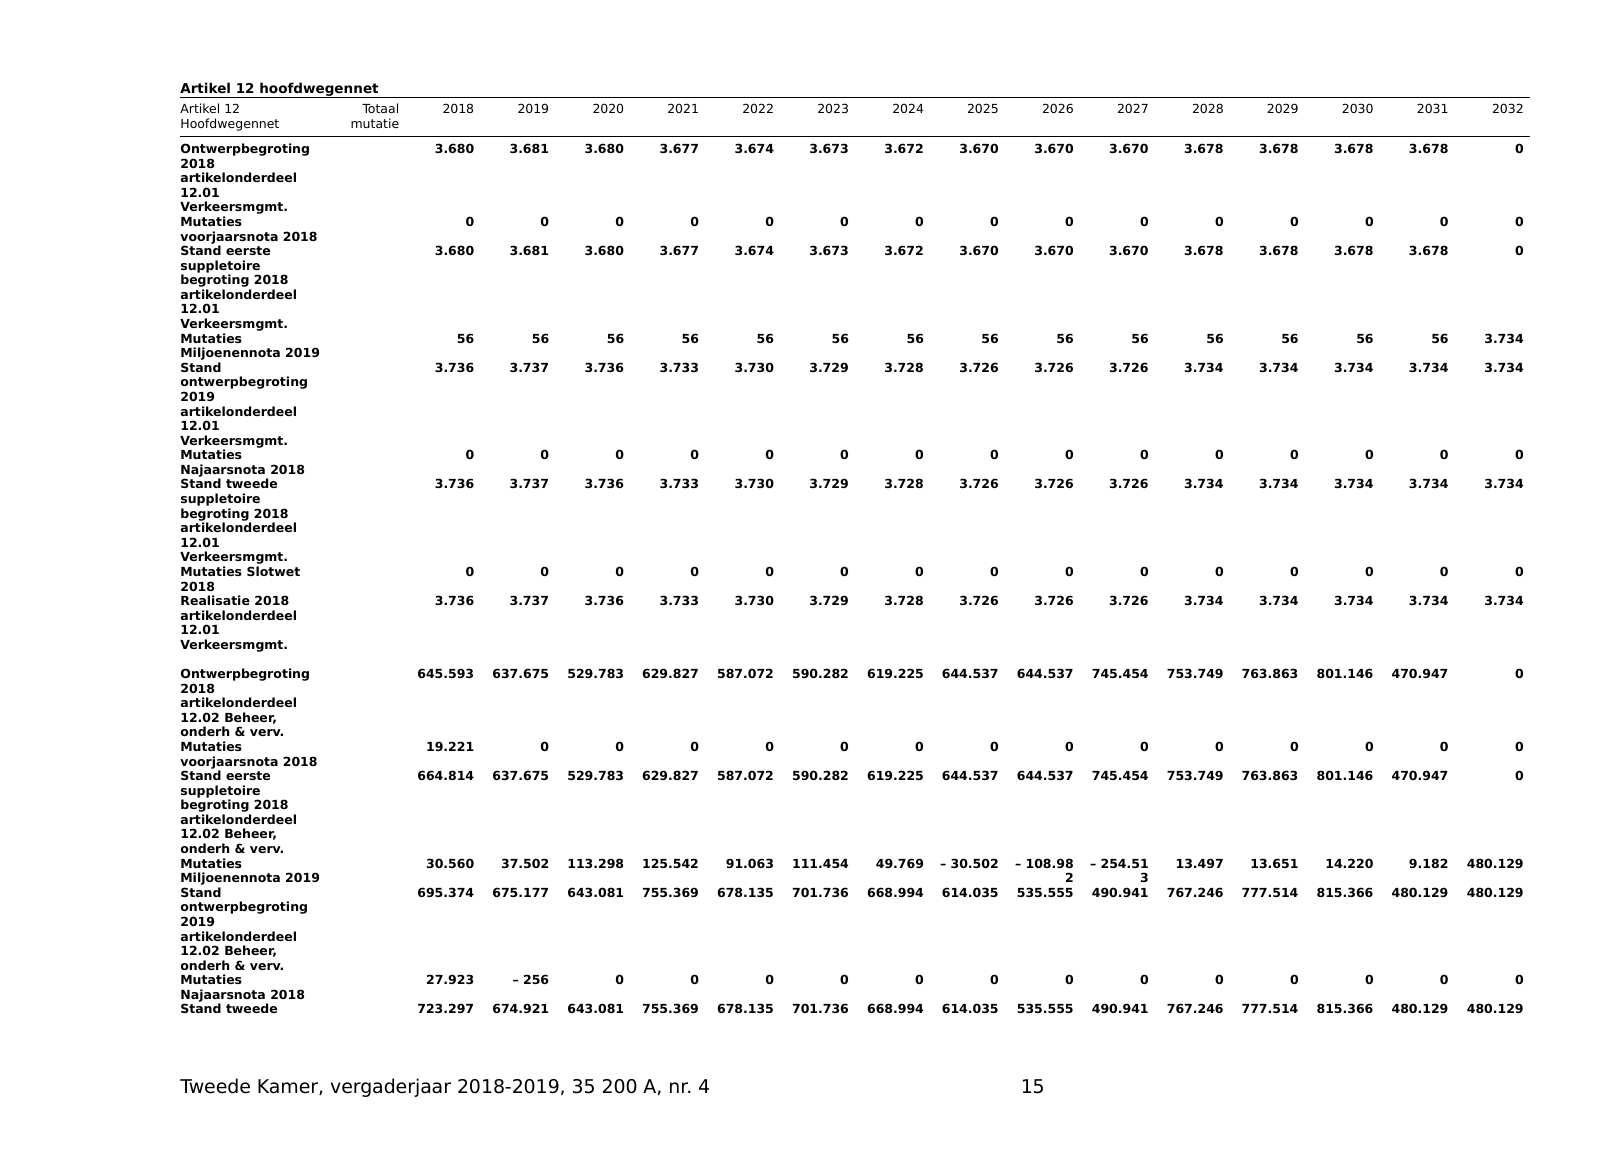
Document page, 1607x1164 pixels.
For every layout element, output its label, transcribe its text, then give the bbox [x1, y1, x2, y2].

table_cell [1379, 653, 1454, 667]
table_cell 767.246 [1154, 886, 1229, 973]
table_cell Totaal mutatie [330, 98, 405, 136]
table_cell 3.670 [930, 244, 1004, 332]
table_cell 0 [780, 973, 854, 1002]
table_cell 3.736 [555, 478, 630, 565]
table_cell [1154, 653, 1229, 667]
table_cell 3.670 [1080, 244, 1154, 332]
table_cell 3.678 [1154, 244, 1229, 332]
table_cell 0 [1379, 448, 1454, 477]
table_cell [855, 653, 929, 667]
table_cell 767.246 [1154, 1003, 1229, 1017]
table_cell 0 [1454, 973, 1529, 1002]
table_cell 644.537 [930, 769, 1004, 857]
table_cell 0 [1080, 565, 1154, 594]
table_cell 3.730 [705, 594, 780, 652]
table_cell 0 [405, 448, 480, 477]
table_cell 13.497 [1154, 857, 1229, 886]
table_cell 3.734 [1304, 361, 1379, 448]
table_cell 480.129 [1454, 857, 1529, 886]
table_cell 0 [1080, 973, 1154, 1002]
table_cell 3.677 [630, 244, 705, 332]
table_cell 701.736 [780, 886, 854, 973]
table_cell 0 [630, 565, 705, 594]
table_cell 0 [855, 973, 929, 1002]
table_cell 723.297 [405, 1003, 480, 1017]
table_cell Mutaties Najaarsnota 2018 [180, 973, 330, 1002]
table_cell 619.225 [855, 667, 929, 740]
table_cell 0 [1304, 565, 1379, 594]
table_cell 0 [1154, 448, 1229, 477]
table_cell 0 [1454, 565, 1529, 594]
table_cell 56 [1154, 332, 1229, 361]
table_cell 587.072 [705, 769, 780, 857]
table_cell 0 [630, 215, 705, 244]
table_cell [330, 1003, 405, 1017]
table_cell Mutaties Miljoenennota 2019 [180, 857, 330, 886]
table_cell Stand tweede suppletoire begroting 2018 artikelonderdeel 12.01 Verkeersmgmt. [180, 478, 330, 565]
table_cell 470.947 [1379, 769, 1454, 857]
table_cell 0 [1379, 565, 1454, 594]
table_cell 3.734 [1229, 478, 1304, 565]
table_cell 0 [705, 740, 780, 769]
table_cell [330, 215, 405, 244]
table_cell 0 [630, 973, 705, 1002]
table_cell 590.282 [780, 667, 854, 740]
table_cell Realisatie 2018 artikelonderdeel 12.01 Verkeersmgmt. [180, 594, 330, 652]
table_cell 0 [1005, 973, 1079, 1002]
table_cell 3.678 [1379, 137, 1454, 215]
table_cell 480.129 [1454, 1003, 1529, 1017]
table_cell 30.560 [405, 857, 480, 886]
table_cell 695.374 [405, 886, 480, 973]
table_cell 125.542 [630, 857, 705, 886]
table_cell 91.063 [705, 857, 780, 886]
table_cell 777.514 [1229, 1003, 1304, 1017]
table_cell 56 [555, 332, 630, 361]
table_cell 3.678 [1379, 244, 1454, 332]
table_cell 0 [480, 448, 555, 477]
table_cell 56 [1080, 332, 1154, 361]
table_cell 629.827 [630, 667, 705, 740]
table_cell 3.737 [480, 478, 555, 565]
table_cell 0 [555, 973, 630, 1002]
table_cell 3.736 [555, 594, 630, 652]
table_cell – 256 [480, 973, 555, 1002]
table_cell 3.730 [705, 478, 780, 565]
table_cell 0 [630, 740, 705, 769]
table_cell 3.726 [1080, 594, 1154, 652]
table_cell 0 [1080, 448, 1154, 477]
table_cell 801.146 [1304, 667, 1379, 740]
table_cell Ontwerpbegroting 2018 artikelonderdeel 12.02 Beheer, onderh & verv. [180, 667, 330, 740]
table_cell 3.673 [780, 137, 854, 215]
table_cell 490.941 [1080, 1003, 1154, 1017]
table_cell 664.814 [405, 769, 480, 857]
table_cell 27.923 [405, 973, 480, 1002]
table_cell 643.081 [555, 1003, 630, 1017]
table_cell 13.651 [1229, 857, 1304, 886]
table_cell 0 [1454, 137, 1529, 215]
table_cell [330, 478, 405, 565]
table_cell 3.729 [780, 594, 854, 652]
table_cell 529.783 [555, 667, 630, 740]
table_cell 3.726 [1080, 361, 1154, 448]
table_cell 470.947 [1379, 667, 1454, 740]
table_cell 0 [930, 448, 1004, 477]
table_cell 590.282 [780, 769, 854, 857]
table_cell 753.749 [1154, 667, 1229, 740]
table_cell 2027 [1080, 98, 1154, 136]
table_cell 0 [630, 448, 705, 477]
table_cell 3.670 [1005, 244, 1079, 332]
table_cell [330, 448, 405, 477]
table_cell 3.736 [405, 594, 480, 652]
table_cell 37.502 [480, 857, 555, 886]
table_cell 0 [930, 565, 1004, 594]
table_cell 3.734 [1304, 594, 1379, 652]
table_cell 3.734 [1454, 361, 1529, 448]
table_cell 0 [555, 215, 630, 244]
table_cell 2018 [405, 98, 480, 136]
table_cell 2029 [1229, 98, 1304, 136]
table_cell 0 [1379, 973, 1454, 1002]
table_cell Stand eerste suppletoire begroting 2018 artikelonderdeel 12.02 Beheer, onderh & verv. [180, 769, 330, 857]
table_cell 0 [1154, 215, 1229, 244]
table_cell 675.177 [480, 886, 555, 973]
table_cell 480.129 [1454, 886, 1529, 973]
table_cell 113.298 [555, 857, 630, 886]
table_cell 777.514 [1229, 886, 1304, 973]
table_cell 0 [705, 448, 780, 477]
table_cell 3.733 [630, 361, 705, 448]
table_cell Mutaties Miljoenennota 2019 [180, 332, 330, 361]
table_cell 3.734 [1229, 594, 1304, 652]
table_cell Artikel 12 Hoofdwegennet [180, 98, 330, 136]
table_cell 19.221 [405, 740, 480, 769]
table_cell 637.675 [480, 667, 555, 740]
table_cell 3.737 [480, 594, 555, 652]
table_cell 0 [1229, 740, 1304, 769]
table_cell 753.749 [1154, 769, 1229, 857]
table_cell 763.863 [1229, 769, 1304, 857]
table_cell [330, 973, 405, 1002]
table_cell 3.726 [1080, 478, 1154, 565]
table_cell Ontwerpbegroting 2018 artikelonderdeel 12.01 Verkeersmgmt. [180, 137, 330, 215]
table_cell [180, 653, 330, 667]
table_cell 0 [705, 973, 780, 1002]
table_cell 0 [1154, 740, 1229, 769]
table_cell 755.369 [630, 1003, 705, 1017]
table_cell [1080, 653, 1154, 667]
table_cell 678.135 [705, 886, 780, 973]
table_cell Mutaties Najaarsnota 2018 [180, 448, 330, 477]
table_cell 0 [1379, 740, 1454, 769]
table_cell [330, 740, 405, 769]
table_cell 3.677 [630, 137, 705, 215]
table_cell 2031 [1379, 98, 1454, 136]
table_cell 0 [405, 215, 480, 244]
table_cell 3.726 [1005, 478, 1079, 565]
table_cell 56 [1379, 332, 1454, 361]
table_cell 3.678 [1304, 137, 1379, 215]
table_cell 3.681 [480, 244, 555, 332]
table_cell 3.726 [1005, 361, 1079, 448]
table_cell 0 [480, 565, 555, 594]
table_cell 0 [1304, 215, 1379, 244]
table_cell 614.035 [930, 886, 1004, 973]
table_cell 56 [930, 332, 1004, 361]
table_cell 56 [630, 332, 705, 361]
table_cell 815.366 [1304, 1003, 1379, 1017]
table_cell 0 [1154, 973, 1229, 1002]
table_cell 56 [1005, 332, 1079, 361]
table_cell 3.728 [855, 594, 929, 652]
table_cell 3.734 [1304, 478, 1379, 565]
table_cell 56 [1229, 332, 1304, 361]
table_cell 3.733 [630, 478, 705, 565]
table_cell 0 [780, 448, 854, 477]
table_cell 645.593 [405, 667, 480, 740]
table_cell 0 [930, 215, 1004, 244]
table_cell 0 [1304, 973, 1379, 1002]
table_cell Stand ontwerpbegroting 2019 artikelonderdeel 12.01 Verkeersmgmt. [180, 361, 330, 448]
table_cell 0 [930, 740, 1004, 769]
table_cell 701.736 [780, 1003, 854, 1017]
table_cell 3.670 [930, 137, 1004, 215]
table_cell 0 [480, 740, 555, 769]
table_cell 678.135 [705, 1003, 780, 1017]
table_cell [330, 594, 405, 652]
table_cell [330, 244, 405, 332]
table_cell 3.680 [555, 137, 630, 215]
table_cell 0 [1005, 565, 1079, 594]
table_cell 3.736 [405, 361, 480, 448]
table_cell 3.680 [555, 244, 630, 332]
table_cell 2020 [555, 98, 630, 136]
table_cell – 30.502 [930, 857, 1004, 886]
table_cell 3.734 [1154, 478, 1229, 565]
table_cell 3.734 [1454, 332, 1529, 361]
table_cell 3.670 [1005, 137, 1079, 215]
table_cell 668.994 [855, 886, 929, 973]
table_cell [330, 332, 405, 361]
table_cell 0 [1229, 565, 1304, 594]
table_cell 643.081 [555, 886, 630, 973]
table_cell 0 [705, 565, 780, 594]
table_cell [330, 653, 405, 667]
table_cell 3.728 [855, 361, 929, 448]
table_cell 0 [1454, 215, 1529, 244]
table_cell 56 [705, 332, 780, 361]
table_cell 3.678 [1304, 244, 1379, 332]
table_cell 3.734 [1454, 478, 1529, 565]
table_cell [1229, 653, 1304, 667]
table_cell 2032 [1454, 98, 1529, 136]
table_cell 755.369 [630, 886, 705, 973]
table_cell 3.726 [930, 594, 1004, 652]
table_cell [330, 361, 405, 448]
table_cell 56 [1304, 332, 1379, 361]
table_cell 0 [555, 448, 630, 477]
table_cell 3.730 [705, 361, 780, 448]
table_cell 0 [555, 740, 630, 769]
table_cell [930, 653, 1004, 667]
table_cell 815.366 [1304, 886, 1379, 973]
table_cell 3.728 [855, 478, 929, 565]
table_cell [1454, 653, 1529, 667]
table_cell 674.921 [480, 1003, 555, 1017]
table_cell 0 [555, 565, 630, 594]
table_cell 0 [1080, 740, 1154, 769]
table_cell 2024 [855, 98, 929, 136]
table_cell Stand ontwerpbegroting 2019 artikelonderdeel 12.02 Beheer, onderh & verv. [180, 886, 330, 973]
table_cell 3.736 [555, 361, 630, 448]
table_cell 644.537 [1005, 769, 1079, 857]
table_cell 3.672 [855, 137, 929, 215]
table_cell 480.129 [1379, 886, 1454, 973]
table_cell 3.681 [480, 137, 555, 215]
table_cell – 108.982 [1005, 857, 1079, 886]
table_cell 2023 [780, 98, 854, 136]
table_cell 668.994 [855, 1003, 929, 1017]
table_cell 0 [1304, 448, 1379, 477]
table_cell 3.674 [705, 244, 780, 332]
table_cell [630, 653, 705, 667]
table_cell 0 [1454, 448, 1529, 477]
table_cell 3.729 [780, 361, 854, 448]
table_cell 2022 [705, 98, 780, 136]
table_cell 3.729 [780, 478, 854, 565]
table_cell 619.225 [855, 769, 929, 857]
table_cell 3.726 [930, 478, 1004, 565]
table_cell 3.726 [930, 361, 1004, 448]
table_cell 0 [705, 215, 780, 244]
table_cell 0 [1005, 215, 1079, 244]
table_cell 3.678 [1154, 137, 1229, 215]
table_cell 0 [780, 565, 854, 594]
table_cell 535.555 [1005, 886, 1079, 973]
table_header Artikel 12 hoofdwegennet [180, 81, 1529, 97]
table_cell 0 [1080, 215, 1154, 244]
table_cell [330, 667, 405, 740]
table_cell [330, 565, 405, 594]
table_cell 14.220 [1304, 857, 1379, 886]
table_cell 629.827 [630, 769, 705, 857]
table_cell [330, 857, 405, 886]
table_cell 3.678 [1229, 137, 1304, 215]
table_cell 2021 [630, 98, 705, 136]
table_cell 56 [405, 332, 480, 361]
table_cell 0 [1304, 740, 1379, 769]
table_cell 3.674 [705, 137, 780, 215]
table_cell – 254.513 [1080, 857, 1154, 886]
table_cell 644.537 [1005, 667, 1079, 740]
table_cell 3.726 [1005, 594, 1079, 652]
table_cell 0 [1229, 973, 1304, 1002]
table_cell 490.941 [1080, 886, 1154, 973]
table_cell 2026 [1005, 98, 1079, 136]
table_cell 535.555 [1005, 1003, 1079, 1017]
table_cell 3.673 [780, 244, 854, 332]
table_cell 0 [1229, 215, 1304, 244]
table_cell 0 [855, 448, 929, 477]
table_cell Mutaties voorjaarsnota 2018 [180, 740, 330, 769]
table_cell [330, 769, 405, 857]
table_cell [330, 137, 405, 215]
table_cell Mutaties Slotwet 2018 [180, 565, 330, 594]
table_cell 0 [1005, 448, 1079, 477]
table_cell 745.454 [1080, 667, 1154, 740]
table_cell 0 [480, 215, 555, 244]
table_cell 56 [855, 332, 929, 361]
table_cell 3.734 [1454, 594, 1529, 652]
table_cell 529.783 [555, 769, 630, 857]
table_cell 3.734 [1229, 361, 1304, 448]
table_cell 56 [480, 332, 555, 361]
table_cell 763.863 [1229, 667, 1304, 740]
table_cell 2025 [930, 98, 1004, 136]
table_cell [705, 653, 780, 667]
table_cell 3.737 [480, 361, 555, 448]
table_cell 801.146 [1304, 769, 1379, 857]
table_cell [555, 653, 630, 667]
table_cell 745.454 [1080, 769, 1154, 857]
table_cell 3.734 [1154, 594, 1229, 652]
table_cell 0 [1229, 448, 1304, 477]
table_cell [1005, 653, 1079, 667]
table_cell 0 [1454, 740, 1529, 769]
table_cell 2030 [1304, 98, 1379, 136]
table_cell Mutaties voorjaarsnota 2018 [180, 215, 330, 244]
table_cell 3.734 [1154, 361, 1229, 448]
table_cell 0 [1379, 215, 1454, 244]
table_cell 480.129 [1379, 1003, 1454, 1017]
table_cell 2028 [1154, 98, 1229, 136]
table_cell 644.537 [930, 667, 1004, 740]
table_cell 3.670 [1080, 137, 1154, 215]
table_cell 9.182 [1379, 857, 1454, 886]
table_cell 0 [780, 215, 854, 244]
table_cell 0 [780, 740, 854, 769]
table_cell 49.769 [855, 857, 929, 886]
table_cell 0 [855, 215, 929, 244]
table_cell 56 [780, 332, 854, 361]
table_cell 614.035 [930, 1003, 1004, 1017]
table_cell 3.734 [1379, 594, 1454, 652]
table_cell 587.072 [705, 667, 780, 740]
table_cell 0 [855, 565, 929, 594]
table_cell 2019 [480, 98, 555, 136]
table_cell 0 [405, 565, 480, 594]
table_cell Stand tweede [180, 1003, 330, 1017]
table_cell 0 [1454, 769, 1529, 857]
table_cell 3.680 [405, 137, 480, 215]
table_cell 0 [1154, 565, 1229, 594]
table_cell 3.734 [1379, 478, 1454, 565]
table_cell 3.672 [855, 244, 929, 332]
table_cell 0 [1005, 740, 1079, 769]
table_cell Stand eerste suppletoire begroting 2018 artikelonderdeel 12.01 Verkeersmgmt. [180, 244, 330, 332]
table_cell [480, 653, 555, 667]
table_cell 3.734 [1379, 361, 1454, 448]
table_cell 637.675 [480, 769, 555, 857]
table_cell 0 [1454, 667, 1529, 740]
table_cell [405, 653, 480, 667]
table_cell [780, 653, 854, 667]
table_cell [1304, 653, 1379, 667]
table_cell [330, 886, 405, 973]
table_cell 3.736 [405, 478, 480, 565]
table_cell 111.454 [780, 857, 854, 886]
table_cell 3.733 [630, 594, 705, 652]
table_cell 0 [855, 740, 929, 769]
table_cell 3.678 [1229, 244, 1304, 332]
table_cell 0 [1454, 244, 1529, 332]
table_cell 0 [930, 973, 1004, 1002]
table_cell 3.680 [405, 244, 480, 332]
